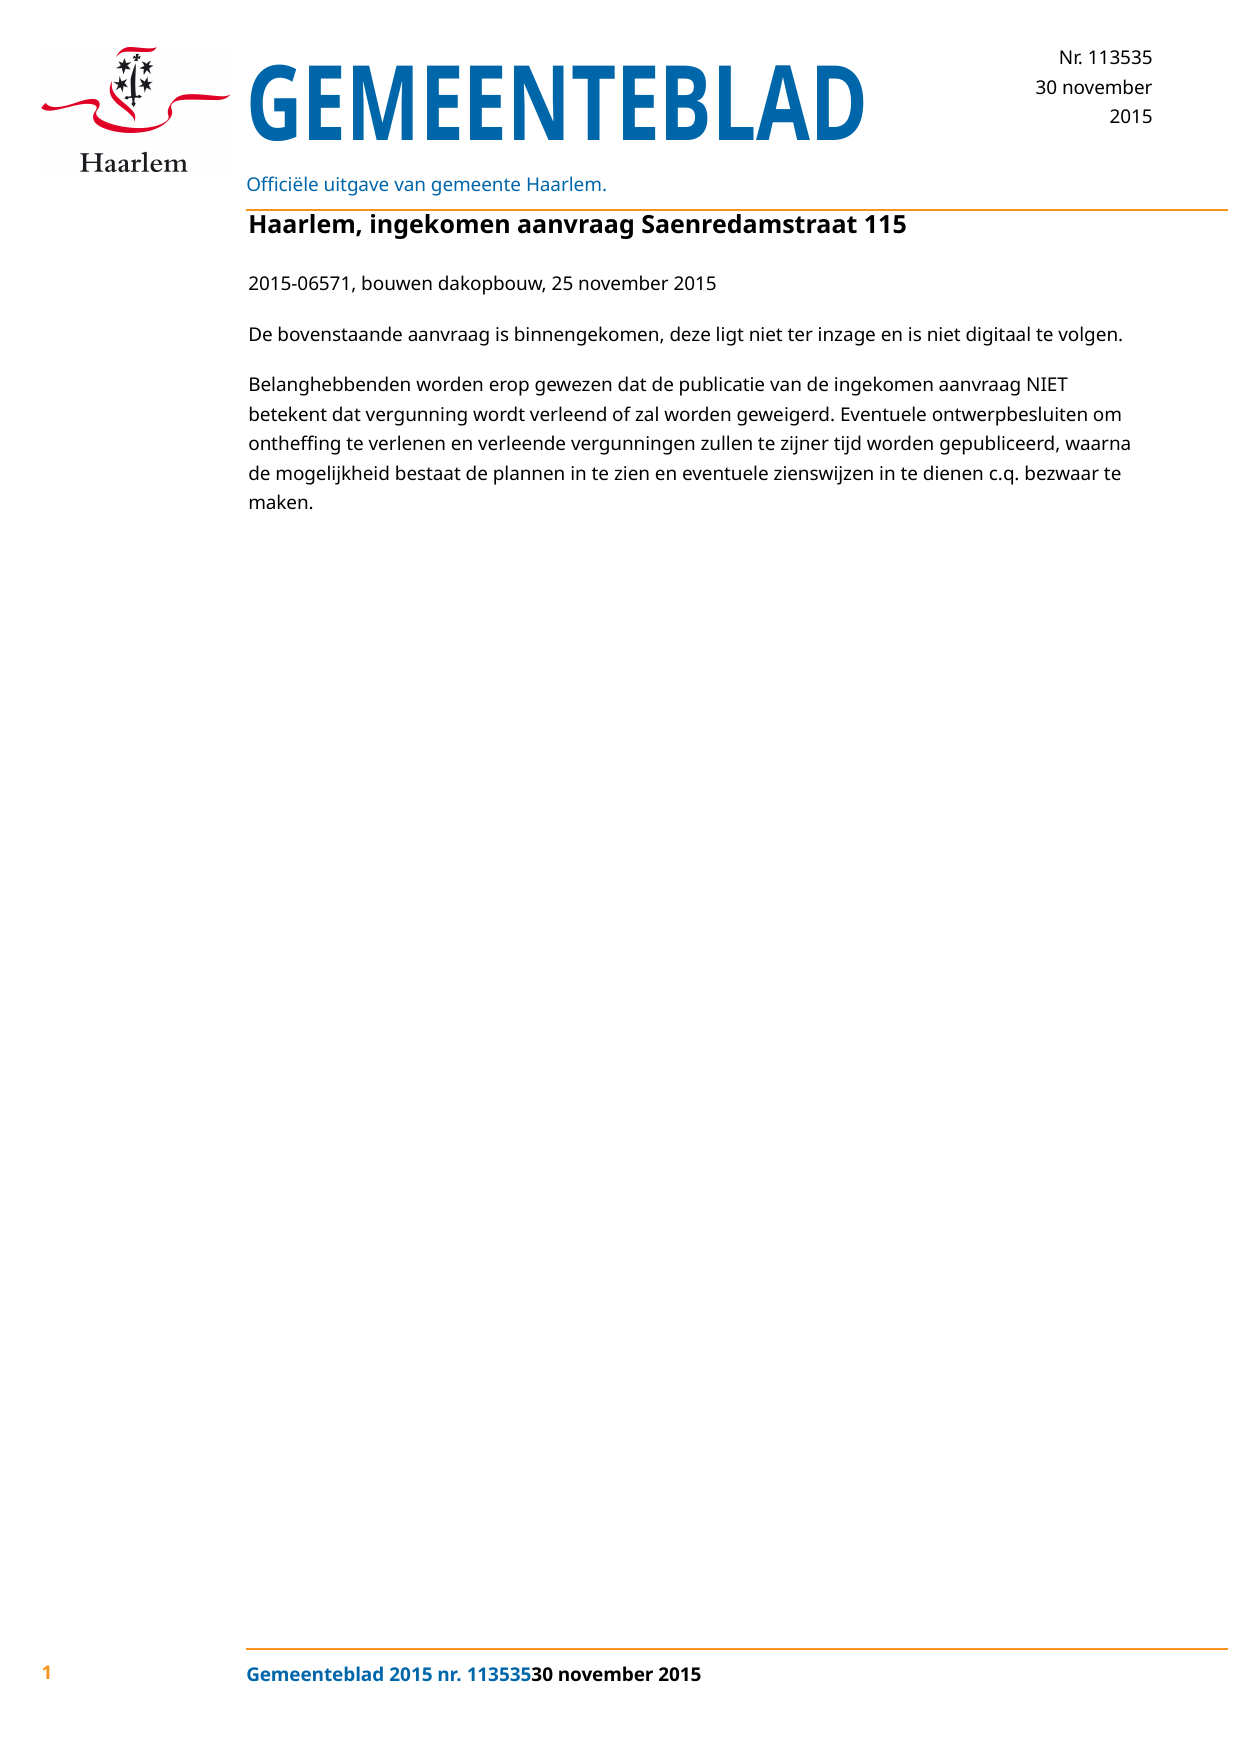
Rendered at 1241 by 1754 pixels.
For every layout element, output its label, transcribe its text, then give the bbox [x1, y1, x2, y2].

text De bovenstaande aanvraag is binnengekomen, deze ligt niet ter inzage en is niet digitaal te volgen. [248, 321, 1152, 346]
text Belanghebbenden worden erop gewezen dat de publicatie van de ingekomen aanvraag NIET betekent dat vergunning wordt verleend of zal worden geweigerd. Eventuele ontwerpbesluiten om ontheffing te verlenen en verleende vergunningen zullen te zijner tijd worden gepubliceerd, waarna de mogelijkheid bestaat de plannen in te zien en eventuele zienswijzen in te dienen c.q. bezwaar te maken. [248, 371, 1152, 515]
picture [41, 47, 231, 172]
text 2015-06571, bouwen dakopbouw, 25 november 2015 [248, 270, 1152, 296]
text Haarlem, ingekomen aanvraag Saenredamstraat 115 [248, 211, 1152, 241]
